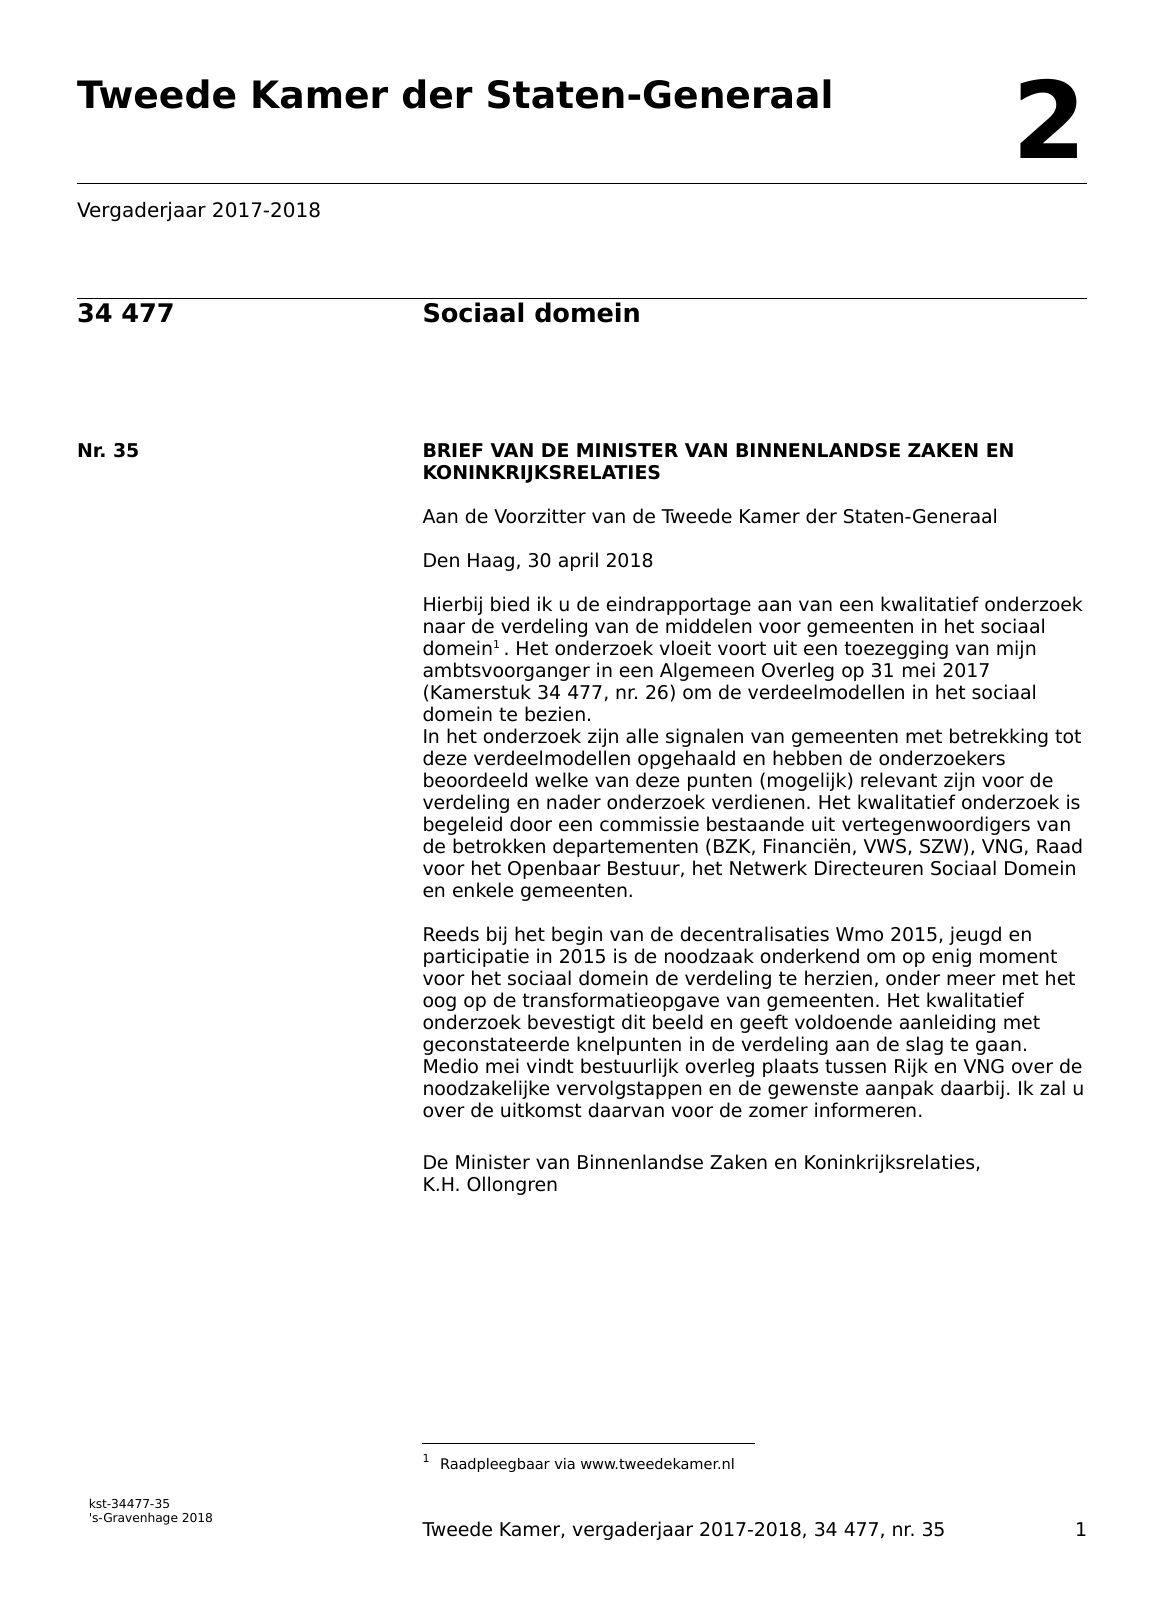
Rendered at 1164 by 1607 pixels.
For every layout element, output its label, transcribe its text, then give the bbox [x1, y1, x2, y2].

subtitle 34 477 Sociaal domein [77, 299, 1087, 329]
text Den Haag, 30 april 2018 [422, 550, 1087, 572]
text De Minister van Binnenlandse Zaken en Koninkrijksrelaties, K.H. Ollongren [422, 1152, 1087, 1196]
text Reeds bij het begin van de decentralisaties Wmo 2015, jeugd en participatie in 2015 is de noodzaak onderkend om op enig moment voor het sociaal domein de verdeling te herzien, onder meer met het oog op de transformatieopgave van gemeenten. Het kwalitatief onderzoek bevestigt dit beeld en geeft voldoende aanleiding met geconstateerde knelpunten in de verdeling aan de slag te gaan. Medio mei vindt bestuurlijk overleg plaats tussen Rijk en VNG over de noodzakelijke vervolgstappen en de gewenste aanpak daarbij. Ik zal u over de uitkomst daarvan voor de zomer informeren. [422, 924, 1087, 1122]
text kst-34477-35 [88, 1497, 323, 1511]
table_cell Vergaderjaar 2017-2018 [77, 184, 1087, 298]
subtitle Nr. 35 BRIEF VAN DE MINISTER VAN BINNENLANDSE ZAKEN EN KONINKRIJKSRELATIES [77, 440, 1087, 484]
text 's-Gravenhage 2018 [88, 1511, 323, 1525]
text Raadpleegbaar via www.tweedekamer.nl [422, 1452, 1087, 1474]
text In het onderzoek zijn alle signalen van gemeenten met betrekking tot deze verdeelmodellen opgehaald en hebben de onderzoekers beoordeeld welke van deze punten (mogelijk) relevant zijn voor de verdeling en nader onderzoek verdienen. Het kwalitatief onderzoek is begeleid door een commissie bestaande uit vertegenwoordigers van de betrokken departementen (BZK, Financiën, VWS, SZW), VNG, Raad voor het Openbaar Bestuur, het Netwerk Directeuren Sociaal Domein en enkele gemeenten. [422, 726, 1087, 902]
table_header 2 [886, 59, 1087, 183]
text Hierbij bied ik u de eindrapportage aan van een kwalitatief onderzoek naar de verdeling van de middelen voor gemeenten in het sociaal domein. Het onderzoek vloeit voort uit een toezegging van mijn ambtsvoorganger in een Algemeen Overleg op 31 mei 2017 (Kamerstuk 34 477, nr. 26) om de verdeelmodellen in het sociaal domein te bezien. [422, 594, 1087, 726]
table_header Tweede Kamer der Staten-Generaal [77, 59, 886, 183]
text Aan de Voorzitter van de Tweede Kamer der Staten-Generaal [422, 506, 1087, 528]
